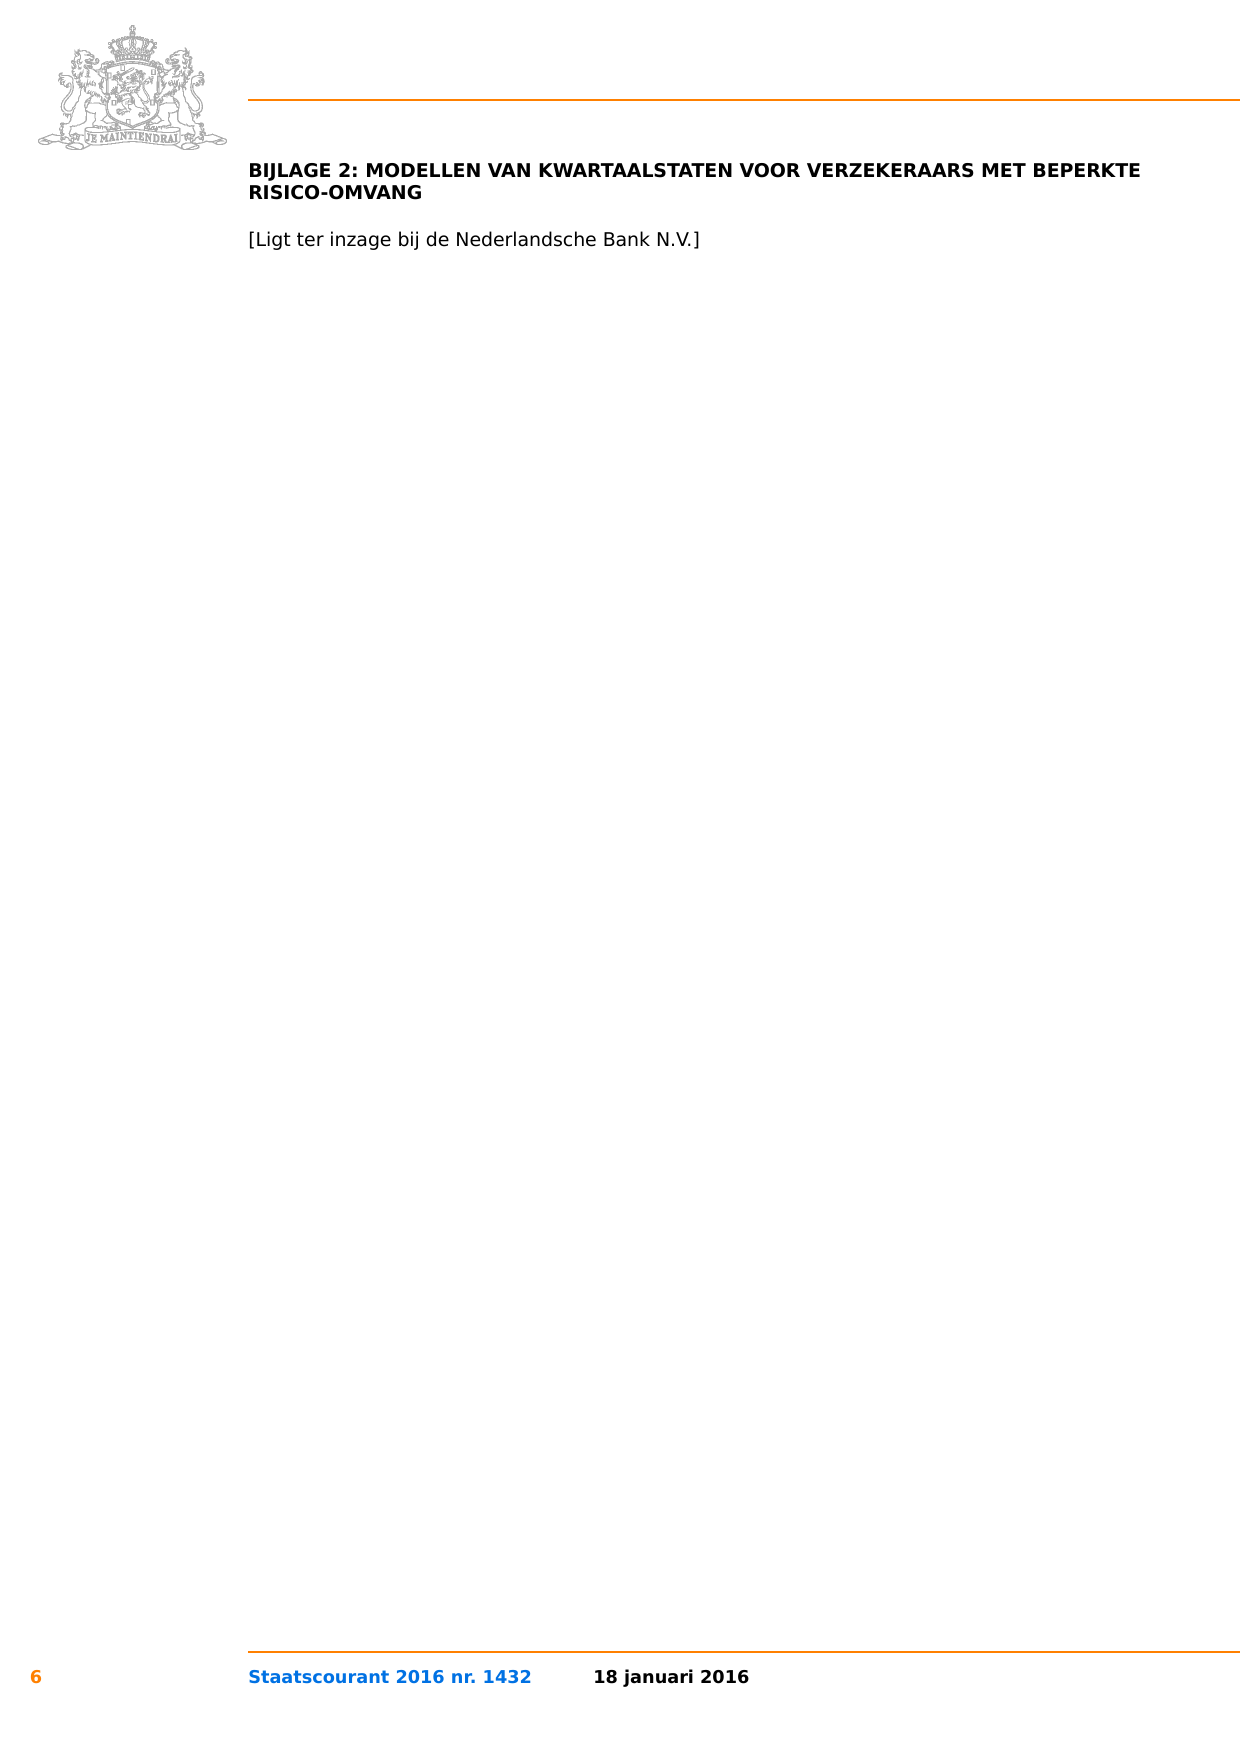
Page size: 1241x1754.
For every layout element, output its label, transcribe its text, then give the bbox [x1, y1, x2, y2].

subtitle BIJLAGE 2: MODELLEN VAN KWARTAALSTATEN VOOR VERZEKERAARS MET BEPERKTE RISICO-OMVANG [248, 160, 1163, 204]
text [Ligt ter inzage bij de Nederlandsche Bank N.V.] [248, 229, 1163, 251]
picture [38, 25, 227, 150]
